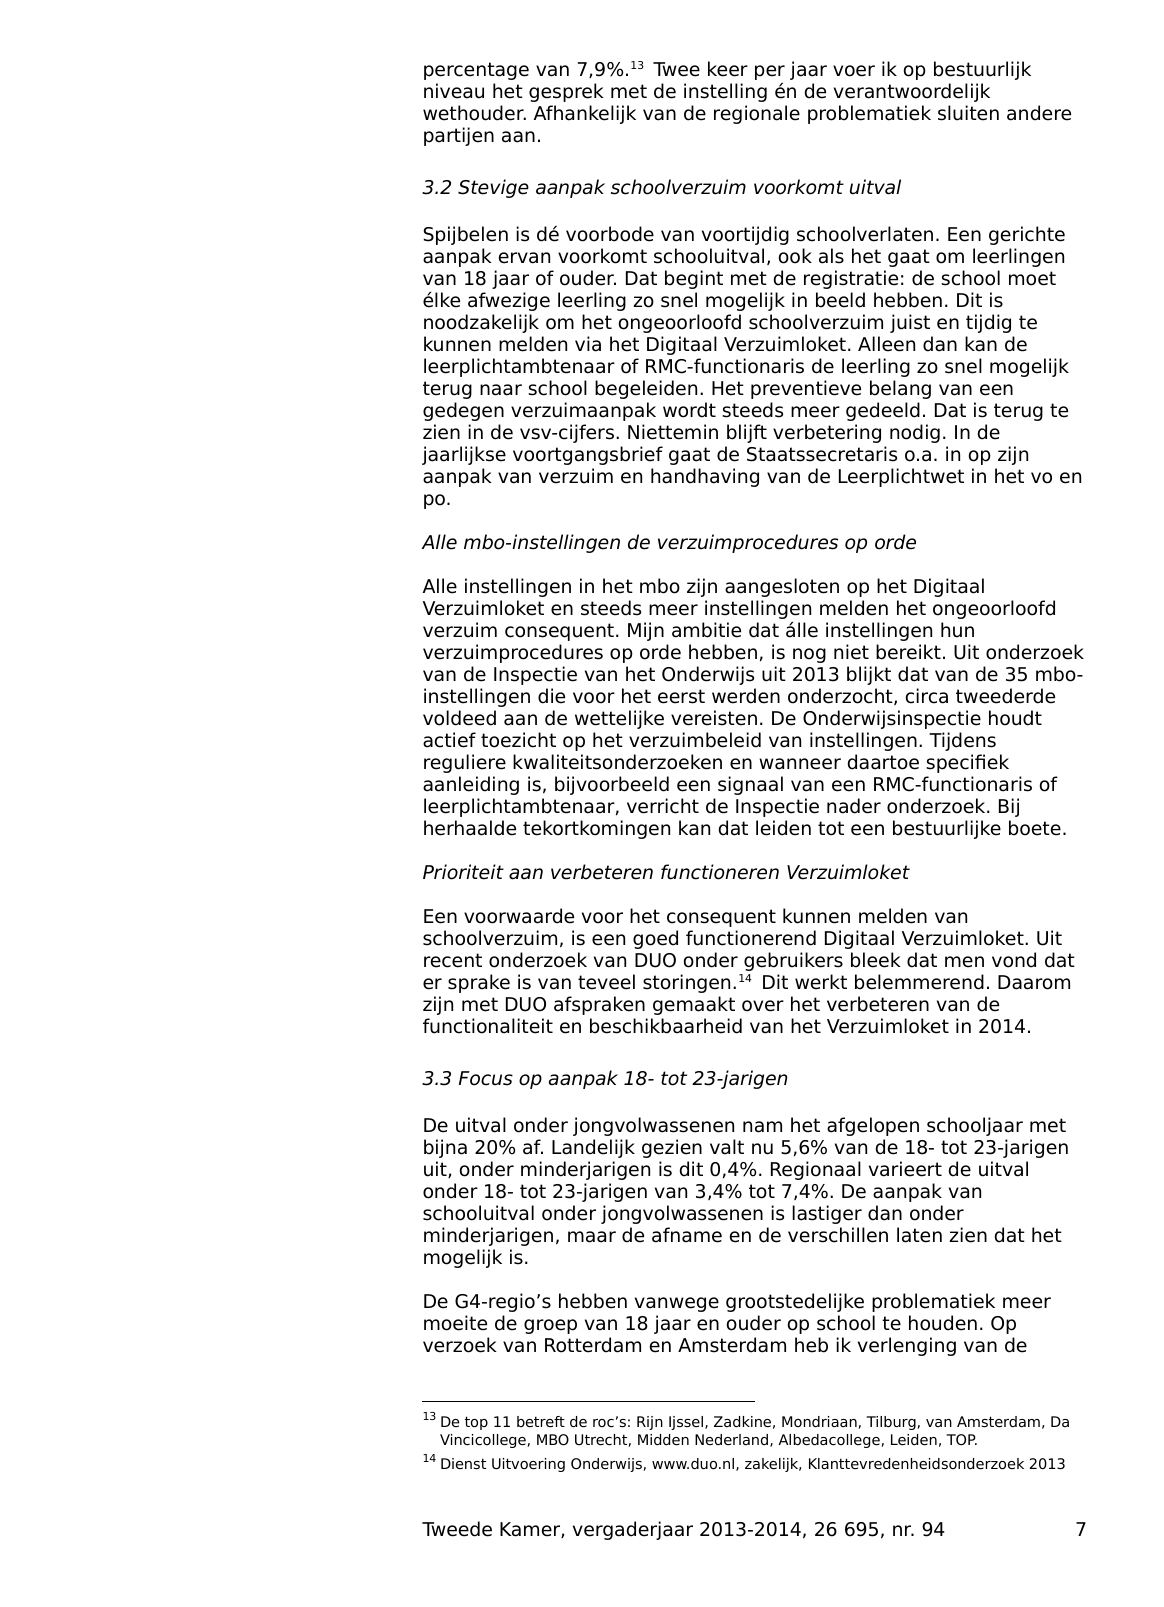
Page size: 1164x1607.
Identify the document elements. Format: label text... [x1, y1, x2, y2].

text percentage van 7,9%. Twee keer per jaar voer ik op bestuurlijk niveau het gesprek met de instelling én de verantwoordelijk wethouder. Afhankelijk van de regionale problematiek sluiten andere partijen aan. [422, 59, 1087, 147]
text De top 11 betreft de roc’s: Rijn Ijssel, Zadkine, Mondriaan, Tilburg, van Amsterdam, Da Vincicollege, MBO Utrecht, Midden Nederland, Albedacollege, Leiden, TOP. [422, 1410, 1087, 1449]
text Spijbelen is dé voorbode van voortijdig schoolverlaten. Een gerichte aanpak ervan voorkomt schooluitval, ook als het gaat om leerlingen van 18 jaar of ouder. Dat begint met de registratie: de school moet élke afwezige leerling zo snel mogelijk in beeld hebben. Dit is noodzakelijk om het ongeoorloofd schoolverzuim juist en tijdig te kunnen melden via het Digitaal Verzuimloket. Alleen dan kan de leerplichtambtenaar of RMC-functionaris de leerling zo snel mogelijk terug naar school begeleiden. Het preventieve belang van een gedegen verzuimaanpak wordt steeds meer gedeeld. Dat is terug te zien in de vsv-cijfers. Niettemin blijft verbetering nodig. In de jaarlijkse voortgangsbrief gaat de Staatssecretaris o.a. in op zijn aanpak van verzuim en handhaving van de Leerplichtwet in het vo en po. [422, 224, 1087, 510]
text De G4-regio’s hebben vanwege grootstedelijke problematiek meer moeite de groep van 18 jaar en ouder op school te houden. Op verzoek van Rotterdam en Amsterdam heb ik verlenging van de [422, 1291, 1087, 1357]
text Een voorwaarde voor het consequent kunnen melden van schoolverzuim, is een goed functionerend Digitaal Verzuimloket. Uit recent onderzoek van DUO onder gebruikers bleek dat men vond dat er sprake is van teveel storingen. Dit werkt belemmerend. Daarom zijn met DUO afspraken gemaakt over het verbeteren van de functionaliteit en beschikbaarheid van het Verzuimloket in 2014. [422, 906, 1087, 1038]
subtitle Alle mbo-instellingen de verzuimprocedures op orde [422, 532, 1087, 554]
text De uitval onder jongvolwassenen nam het afgelopen schooljaar met bijna 20% af. Landelijk gezien valt nu 5,6% van de 18- tot 23-jarigen uit, onder minderjarigen is dit 0,4%. Regionaal varieert de uitval onder 18- tot 23-jarigen van 3,4% tot 7,4%. De aanpak van schooluitval onder jongvolwassenen is lastiger dan onder minderjarigen, maar de afname en de verschillen laten zien dat het mogelijk is. [422, 1115, 1087, 1269]
subtitle Prioriteit aan verbeteren functioneren Verzuimloket [422, 862, 1087, 884]
subtitle 3.3 Focus op aanpak 18- tot 23-jarigen [422, 1068, 1087, 1090]
text Dienst Uitvoering Onderwijs, www.duo.nl, zakelijk, Klanttevredenheidsonderzoek 2013 [422, 1452, 1087, 1474]
text Alle instellingen in het mbo zijn aangesloten op het Digitaal Verzuimloket en steeds meer instellingen melden het ongeoorloofd verzuim consequent. Mijn ambitie dat álle instellingen hun verzuimprocedures op orde hebben, is nog niet bereikt. Uit onderzoek van de Inspectie van het Onderwijs uit 2013 blijkt dat van de 35 mbo-instellingen die voor het eerst werden onderzocht, circa tweederde voldeed aan de wettelijke vereisten. De Onderwijsinspectie houdt actief toezicht op het verzuimbeleid van instellingen. Tijdens reguliere kwaliteitsonderzoeken en wanneer daartoe specifiek aanleiding is, bijvoorbeeld een signaal van een RMC-functionaris of leerplichtambtenaar, verricht de Inspectie nader onderzoek. Bij herhaalde tekortkomingen kan dat leiden tot een bestuurlijke boete. [422, 576, 1087, 840]
subtitle 3.2 Stevige aanpak schoolverzuim voorkomt uitval [422, 177, 1087, 199]
